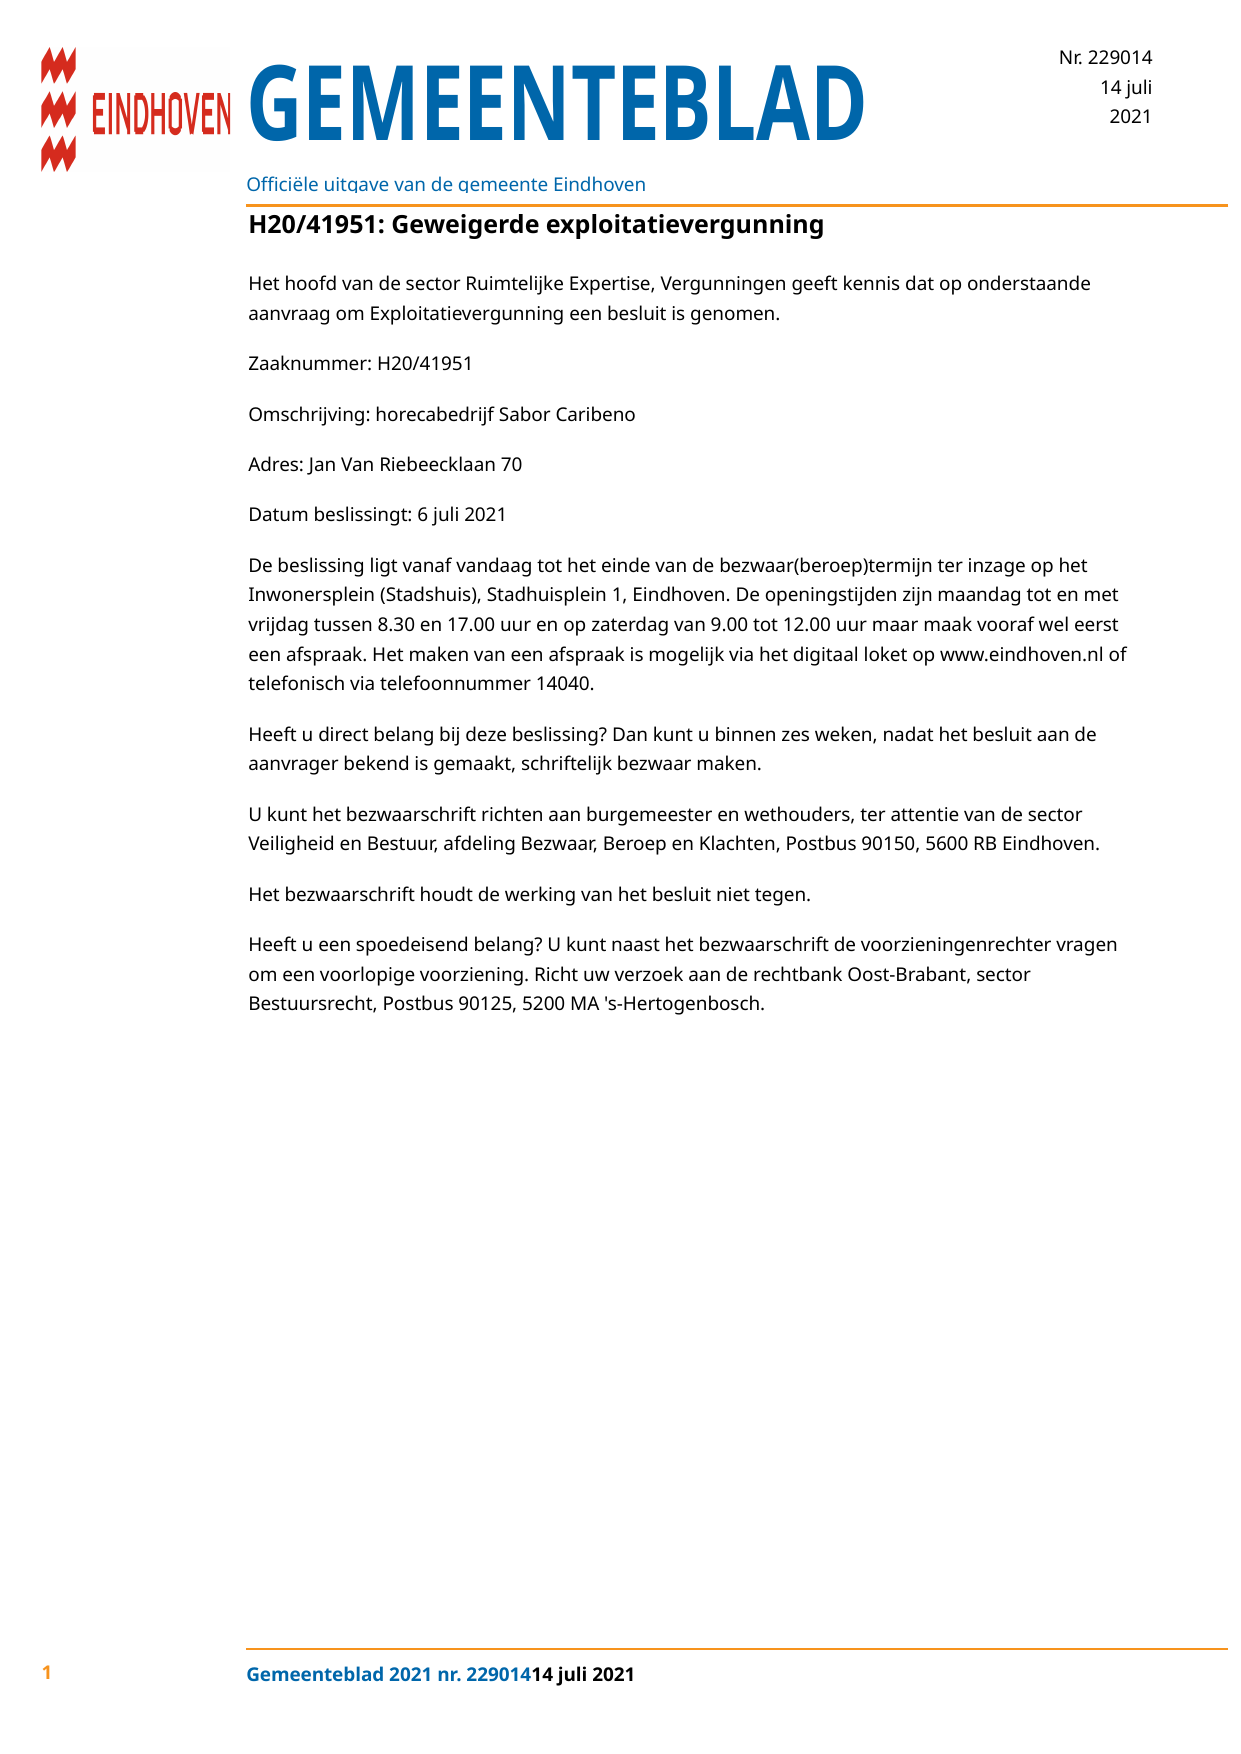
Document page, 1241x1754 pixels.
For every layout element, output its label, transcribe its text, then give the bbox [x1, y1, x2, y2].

text Adres: Jan Van Riebeecklaan 70 [248, 451, 1152, 477]
text Omschrijving: horecabedrijf Sabor Caribeno [248, 401, 1152, 426]
text H20/41951: Geweigerde exploitatievergunning [248, 207, 1152, 241]
text Het hoofd van de sector Ruimtelijke Expertise, Vergunningen geeft kennis dat op onderstaande aanvraag om Exploitatievergunning een besluit is genomen. [248, 270, 1152, 326]
text Datum beslissingt: 6 juli 2021 [248, 502, 1152, 527]
text Heeft u een spoedeisend belang? U kunt naast het bezwaarschrift de voorzieningenrechter vragen om een voorlopige voorziening. Richt uw verzoek aan de rechtbank Oost-Brabant, sector Bestuursrecht, Postbus 90125, 5200 MA 's-Hertogenbosch. [248, 931, 1152, 1016]
text Het bezwaarschrift houdt de werking van het besluit niet tegen. [248, 881, 1152, 906]
text De beslissing ligt vanaf vandaag tot het einde van de bezwaar(beroep)termijn ter inzage op het Inwonersplein (Stadshuis), Stadhuisplein 1, Eindhoven. De openingstijden zijn maandag tot en met vrijdag tussen 8.30 en 17.00 uur en op zaterdag van 9.00 tot 12.00 uur maar maak vooraf wel eerst een afspraak. Het maken van een afspraak is mogelijk via het digitaal loket op www.eindhoven.nl of telefonisch via telefoonnummer 14040. [248, 552, 1152, 696]
text Zaaknummer: H20/41951 [248, 350, 1152, 376]
text Heeft u direct belang bij deze beslissing? Dan kunt u binnen zes weken, nadat het besluit aan de aanvrager bekend is gemaakt, schriftelijk bezwaar maken. [248, 721, 1152, 776]
picture [41, 47, 231, 172]
text U kunt het bezwaarschrift richten aan burgemeester en wethouders, ter attentie van de sector Veiligheid en Bestuur, afdeling Bezwaar, Beroep en Klachten, Postbus 90150, 5600 RB Eindhoven. [248, 801, 1152, 856]
